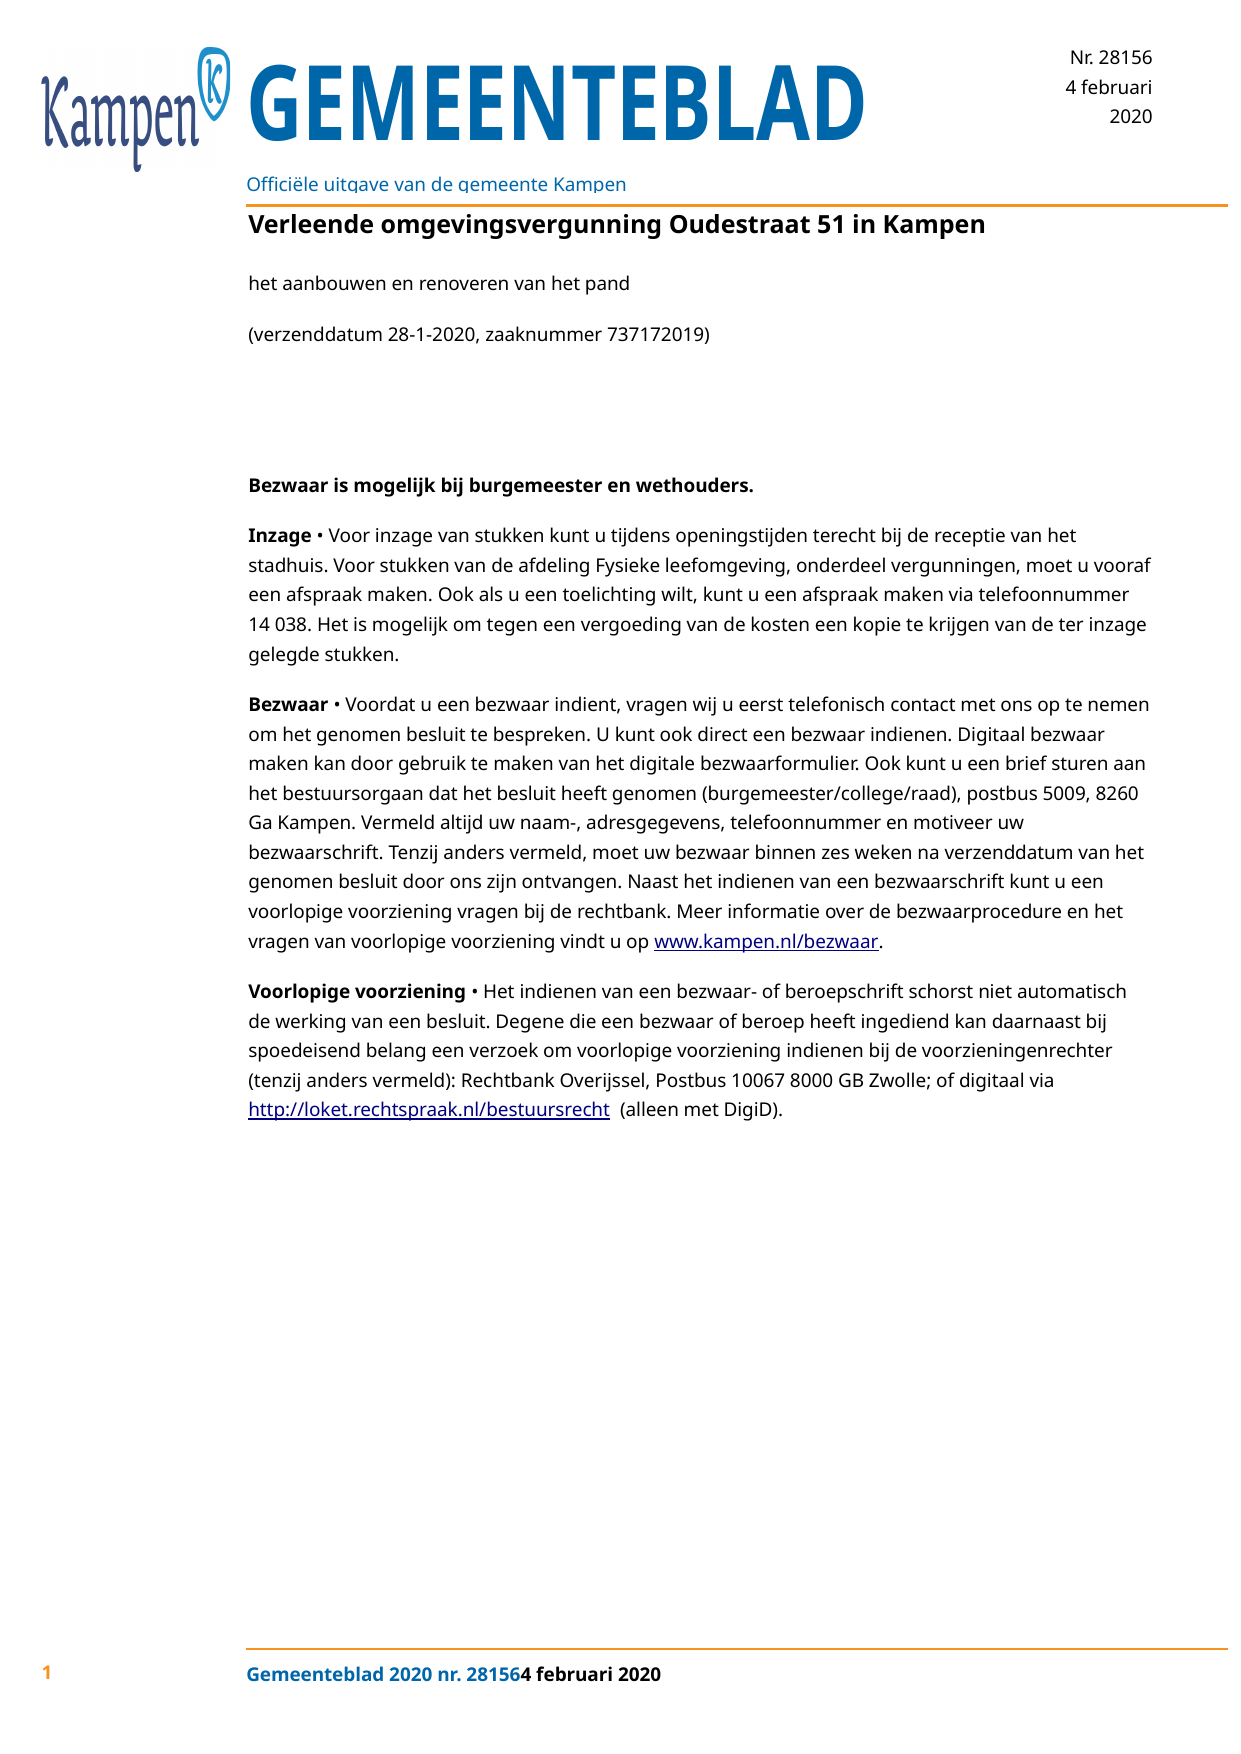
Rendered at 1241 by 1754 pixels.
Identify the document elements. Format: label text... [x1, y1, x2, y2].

text Voorlopige voorziening • Het indienen van een bezwaar- of beroepschrift schorst niet automatisch de werking van een besluit. Degene die een bezwaar of beroep heeft ingediend kan daarnaast bij spoedeisend belang een verzoek om voorlopige voorziening indienen bij de voorzieningenrechter (tenzij anders vermeld): Rechtbank Overijssel, Postbus 10067 8000 GB Zwolle; of digitaal via http://loket.rechtspraak.nl/bestuursrecht (alleen met DigiD). [248, 978, 1152, 1122]
text (verzenddatum 28-1-2020, zaaknummer 737172019) [248, 321, 1152, 346]
text Inzage • Voor inzage van stukken kunt u tijdens openingstijden terecht bij de receptie van het stadhuis. Voor stukken van de afdeling Fysieke leefomgeving, onderdeel vergunningen, moet u vooraf een afspraak maken. Ook als u een toelichting wilt, kunt u een afspraak maken via telefoonnummer 14 038. Het is mogelijk om tegen een vergoeding van de kosten een kopie te krijgen van de ter inzage gelegde stukken. [248, 522, 1152, 666]
text Verleende omgevingsvergunning Oudestraat 51 in Kampen [248, 207, 1152, 241]
picture [41, 47, 231, 172]
text Bezwaar is mogelijk bij burgemeester en wethouders. [248, 472, 1152, 498]
text Bezwaar • Voordat u een bezwaar indient, vragen wij u eerst telefonisch contact met ons op te nemen om het genomen besluit te bespreken. U kunt ook direct een bezwaar indienen. Digitaal bezwaar maken kan door gebruik te maken van het digitale bezwaarformulier. Ook kunt u een brief sturen aan het bestuursorgaan dat het besluit heeft genomen (burgemeester/college/raad), postbus 5009, 8260 Ga Kampen. Vermeld altijd uw naam-, adresgegevens, telefoonnummer en motiveer uw bezwaarschrift. Tenzij anders vermeld, moet uw bezwaar binnen zes weken na verzenddatum van het genomen besluit door ons zijn ontvangen. Naast het indienen van een bezwaarschrift kunt u een voorlopige voorziening vragen bij de rechtbank. Meer informatie over de bezwaarprocedure en het vragen van voorlopige voorziening vindt u op www.kampen.nl/bezwaar. [248, 691, 1152, 953]
text het aanbouwen en renoveren van het pand [248, 270, 1152, 296]
